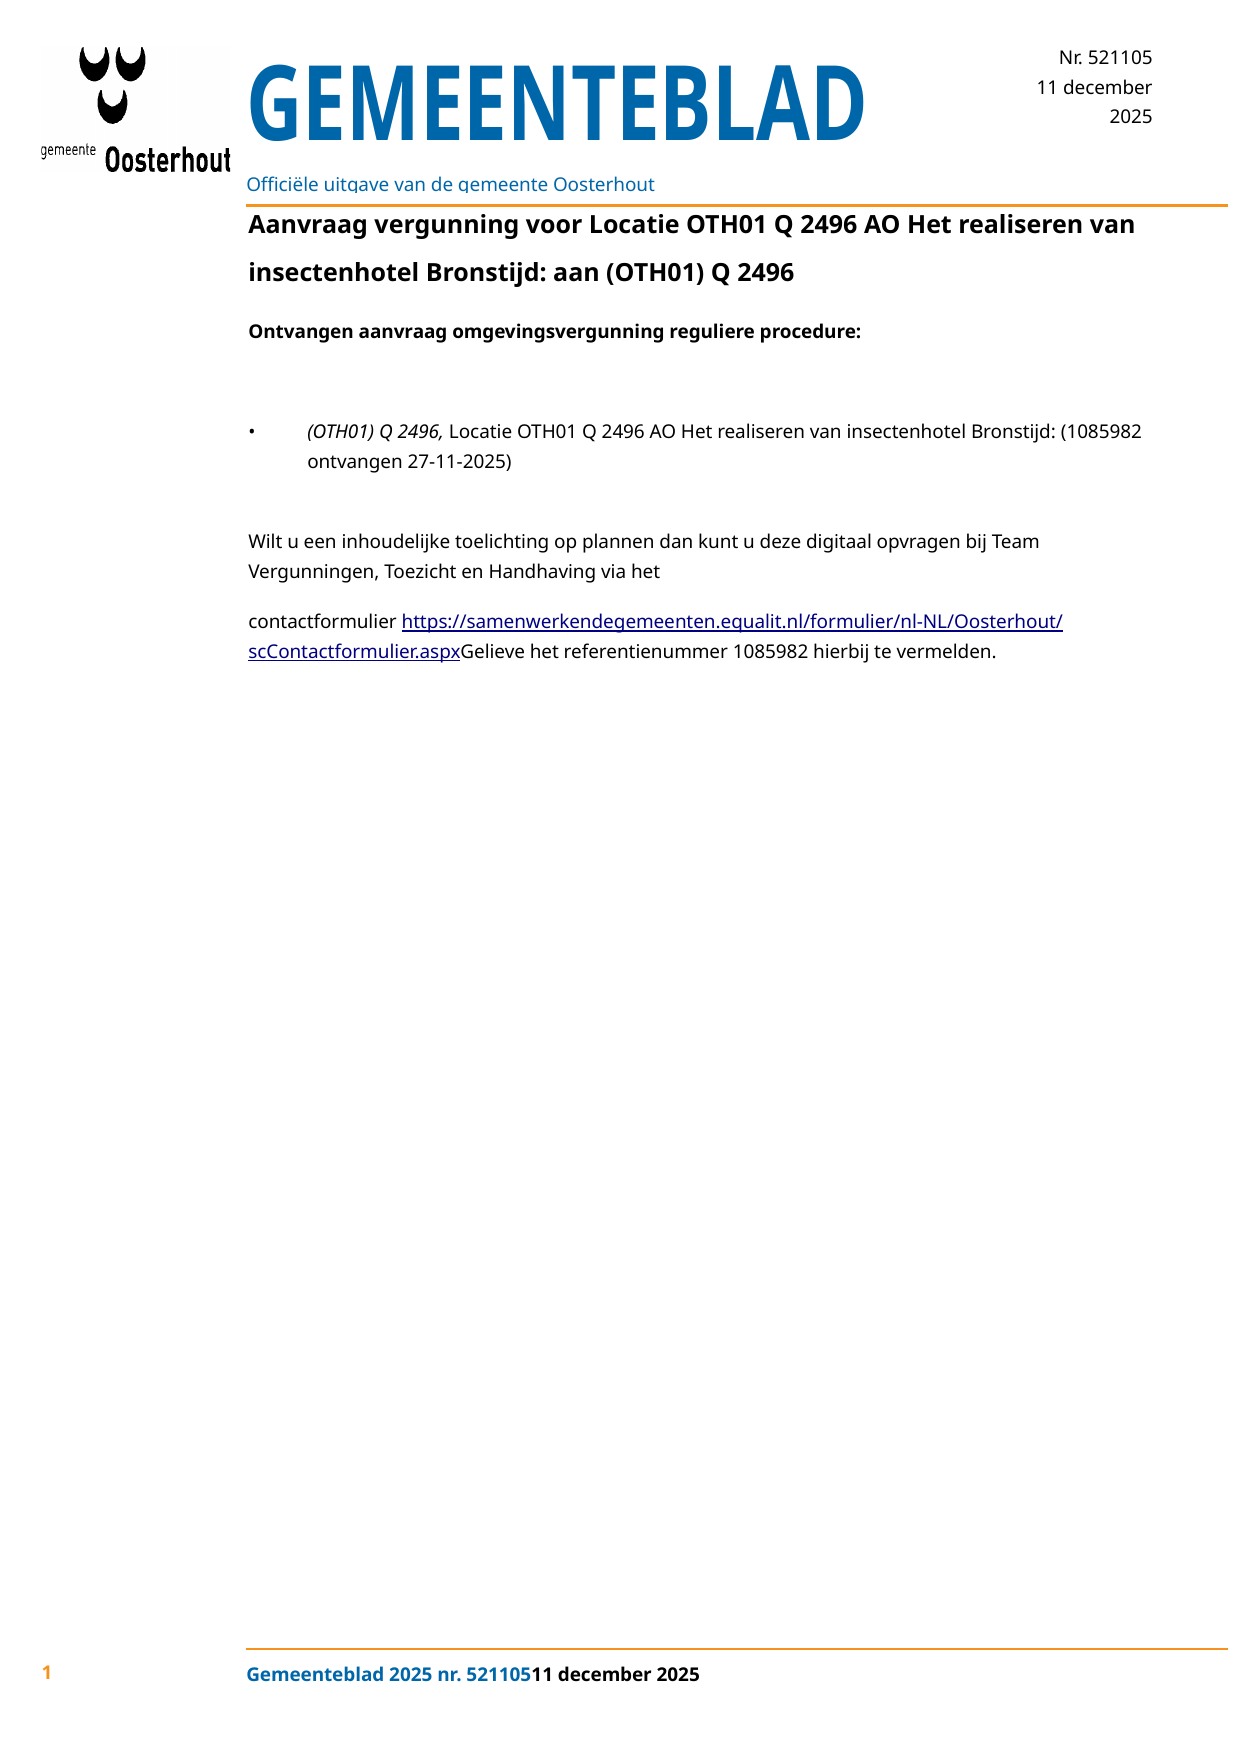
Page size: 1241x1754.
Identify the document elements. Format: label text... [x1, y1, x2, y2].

text Wilt u een inhoudelijke toelichting op plannen dan kunt u deze digitaal opvragen bij Team Vergunningen, Toezicht en Handhaving via het [248, 528, 1152, 584]
text Aanvraag vergunning voor Locatie OTH01 Q 2496 AO Het realiseren van insectenhotel Bronstijd: aan (OTH01) Q 2496 [248, 207, 1152, 288]
text contactformulier https://samenwerkendegemeenten.equalit.nl/formulier/nl-NL/Oosterhout/scContactformulier.aspxGelieve het referentienummer 1085982 hierbij te vermelden. [248, 608, 1152, 664]
list (OTH01) Q 2496, Locatie OTH01 Q 2496 AO Het realiseren van insectenhotel Bronstijd: (1085982 ontvangen 27-11-2025) [248, 419, 1152, 474]
text Ontvangen aanvraag omgevingsvergunning reguliere procedure: [248, 318, 1152, 344]
picture [41, 47, 231, 172]
